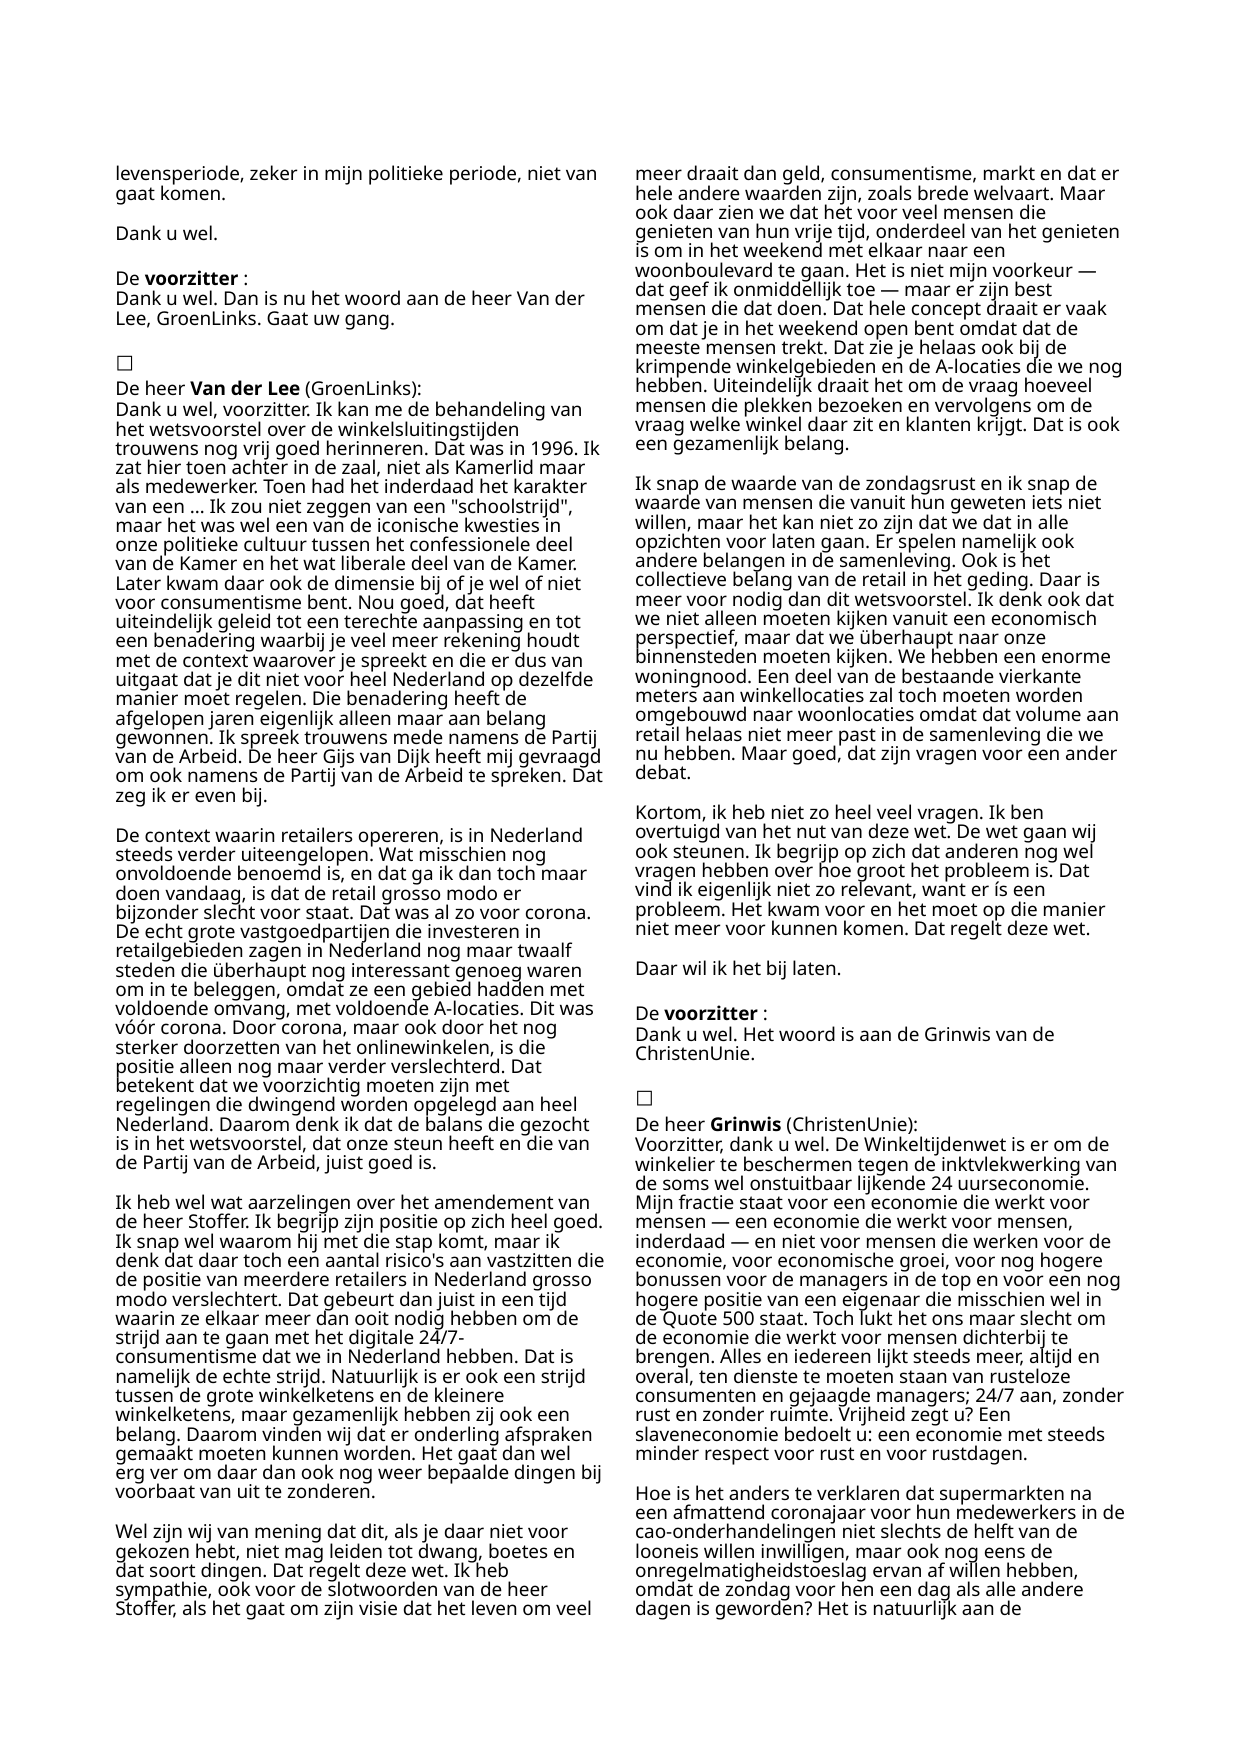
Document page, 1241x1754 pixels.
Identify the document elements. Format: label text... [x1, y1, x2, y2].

text meer draait dan geld, consumentisme, markt en dat er hele andere waarden zijn, zoals brede welvaart. Maar ook daar zien we dat het voor veel mensen die genieten van hun vrije tijd, onderdeel van het genieten is om in het weekend met elkaar naar een woonboulevard te gaan. Het is niet mijn voorkeur — dat geef ik onmiddellijk toe — maar er zijn best mensen die dat doen. Dat hele concept draait er vaak om dat je in het weekend open bent omdat dat de meeste mensen trekt. Dat zie je helaas ook bij de krimpende winkelgebieden en de A-locaties die we nog hebben. Uiteindelijk draait het om de vraag hoeveel mensen die plekken bezoeken en vervolgens om de vraag welke winkel daar zit en klanten krijgt. Dat is ook een gezamenlijk belang. [635, 165, 1125, 454]
text Hoe is het anders te verklaren dat supermarkten na een afmattend coronajaar voor hun medewerkers in de cao-onderhandelingen niet slechts de helft van de looneis willen inwilligen, maar ook nog eens de onregelmatigheidstoeslag ervan af willen hebben, omdat de zondag voor hen een dag als alle andere dagen is geworden? Het is natuurlijk aan de [635, 1485, 1125, 1620]
text De context waarin retailers opereren, is in Nederland steeds verder uiteengelopen. Wat misschien nog onvoldoende benoemd is, en dat ga ik dan toch maar doen vandaag, is dat de retail grosso modo er bijzonder slecht voor staat. Dat was al zo voor corona. De echt grote vastgoedpartijen die investeren in retailgebieden zagen in Nederland nog maar twaalf steden die überhaupt nog interessant genoeg waren om in te beleggen, omdat ze een gebied hadden met voldoende omvang, met voldoende A-locaties. Dit was vóór corona. Door corona, maar ook door het nog sterker doorzetten van het onlinewinkelen, is die positie alleen nog maar verder verslechterd. Dat betekent dat we voorzichtig moeten zijn met regelingen die dwingend worden opgelegd aan heel Nederland. Daarom denk ik dat de balans die gezocht is in het wetsvoorstel, dat onze steun heeft en die van de Partij van de Arbeid, juist goed is. [115, 827, 605, 1173]
text Kortom, ik heb niet zo heel veel vragen. Ik ben overtuigd van het nut van deze wet. De wet gaan wij ook steunen. Ik begrijp op zich dat anderen nog wel vragen hebben over hoe groot het probleem is. Dat vind ik eigenlijk niet zo relevant, want er ís een probleem. Het kwam voor en het moet op die manier niet meer voor kunnen komen. Dat regelt deze wet. [635, 804, 1125, 939]
text De voorzitter : [635, 1000, 1125, 1026]
text levensperiode, zeker in mijn politieke periode, niet van gaat komen. [115, 165, 605, 204]
text Ik snap de waarde van de zondagsrust en ik snap de waarde van mensen die vanuit hun geweten iets niet willen, maar het kan niet zo zijn dat we dat in alle opzichten voor laten gaan. Er spelen namelijk ook andere belangen in de samenleving. Ook is het collectieve belang van de retail in het geding. Daar is meer voor nodig dan dit wetsvoorstel. Ik denk ook dat we niet alleen moeten kijken vanuit een economisch perspectief, maar dat we überhaupt naar onze binnensteden moeten kijken. We hebben een enorme woningnood. Een deel van de bestaande vierkante meters aan winkellocaties zal toch moeten worden omgebouwd naar woonlocaties omdat dat volume aan retail helaas niet meer past in de samenleving die we nu hebben. Maar goed, dat zijn vragen voor een ander debat. [635, 475, 1125, 783]
text Wel zijn wij van mening dat dit, als je daar niet voor gekozen hebt, niet mag leiden tot dwang, boetes en dat soort dingen. Dat regelt deze wet. Ik heb sympathie, ook voor de slotwoorden van de heer Stoffer, als het gaat om zijn visie dat het leven om veel [115, 1523, 605, 1620]
text De heer Grinwis (ChristenUnie): [635, 1111, 1125, 1136]
text Daar wil ik het bij laten. [635, 960, 1125, 979]
text ⬜ [635, 1085, 1125, 1111]
text Ik heb wel wat aarzelingen over het amendement van de heer Stoffer. Ik begrijp zijn positie op zich heel goed. Ik snap wel waarom hij met die stap komt, maar ik denk dat daar toch een aantal risico's aan vastzitten die de positie van meerdere retailers in Nederland grosso modo verslechtert. Dat gebeurt dan juist in een tijd waarin ze elkaar meer dan ooit nodig hebben om de strijd aan te gaan met het digitale 24/7-consumentisme dat we in Nederland hebben. Dat is namelijk de echte strijd. Natuurlijk is er ook een strijd tussen de grote winkelketens en de kleinere winkelketens, maar gezamenlijk hebben zij ook een belang. Daarom vinden wij dat er onderling afspraken gemaakt moeten kunnen worden. Het gaat dan wel erg ver om daar dan ook nog weer bepaalde dingen bij voorbaat van uit te zonderen. [115, 1194, 605, 1503]
text Voorzitter, dank u wel. De Winkeltijdenwet is er om de winkelier te beschermen tegen de inktvlekwerking van de soms wel onstuitbaar lijkende 24 uurseconomie. Mijn fractie staat voor een economie die werkt voor mensen — een economie die werkt voor mensen, inderdaad — en niet voor mensen die werken voor de economie, voor economische groei, voor nog hogere bonussen voor de managers in de top en voor een nog hogere positie van een eigenaar die misschien wel in de Quote 500 staat. Toch lukt het ons maar slecht om de economie die werkt voor mensen dichterbij te brengen. Alles en iedereen lijkt steeds meer, altijd en overal, ten dienste te moeten staan van rusteloze consumenten en gejaagde managers; 24/7 aan, zonder rust en zonder ruimte. Vrijheid zegt u? Een slaveneconomie bedoelt u: een economie met steeds minder respect voor rust en voor rustdagen. [635, 1136, 1125, 1464]
text ⬜ [115, 350, 605, 376]
text Dank u wel. Dan is nu het woord aan de heer Van der Lee, GroenLinks. Gaat uw gang. [115, 290, 605, 329]
text De voorzitter : [115, 265, 605, 290]
text Dank u wel. [115, 224, 605, 244]
text Dank u wel. Het woord is aan de Grinwis van de ChristenUnie. [635, 1026, 1125, 1064]
text Dank u wel, voorzitter. Ik kan me de behandeling van het wetsvoorstel over de winkelsluitingstijden trouwens nog vrij goed herinneren. Dat was in 1996. Ik zat hier toen achter in de zaal, niet als Kamerlid maar als medewerker. Toen had het inderdaad het karakter van een … Ik zou niet zeggen van een "schoolstrijd", maar het was wel een van de iconische kwesties in onze politieke cultuur tussen het confessionele deel van de Kamer en het wat liberale deel van de Kamer. Later kwam daar ook de dimensie bij of je wel of niet voor consumentisme bent. Nou goed, dat heeft uiteindelijk geleid tot een terechte aanpassing en tot een benadering waarbij je veel meer rekening houdt met de context waarover je spreekt en die er dus van uitgaat dat je dit niet voor heel Nederland op dezelfde manier moet regelen. Die benadering heeft de afgelopen jaren eigenlijk alleen maar aan belang gewonnen. Ik spreek trouwens mede namens de Partij van de Arbeid. De heer Gijs van Dijk heeft mij gevraagd om ook namens de Partij van de Arbeid te spreken. Dat zeg ik er even bij. [115, 401, 605, 806]
text De heer Van der Lee (GroenLinks): [115, 376, 605, 401]
